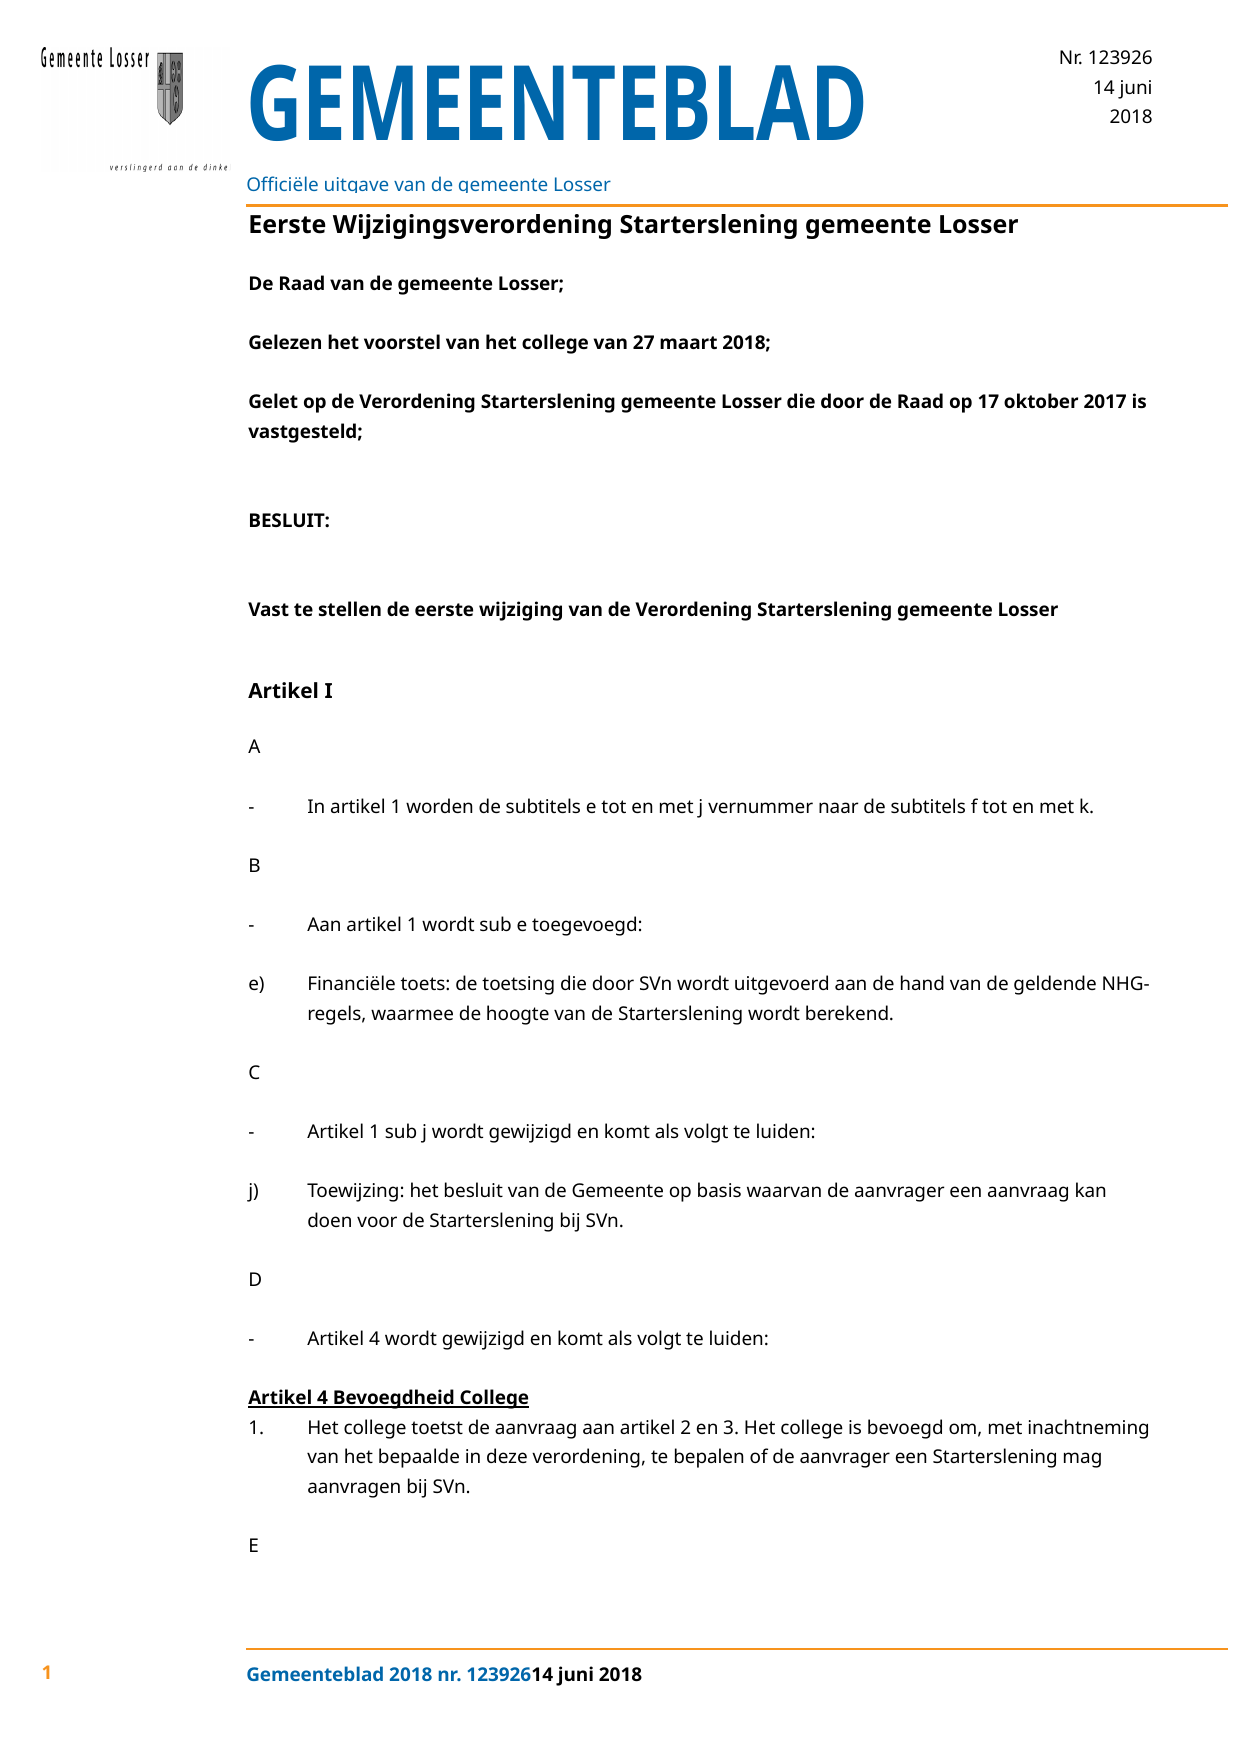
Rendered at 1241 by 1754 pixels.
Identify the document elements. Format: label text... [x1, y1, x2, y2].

list Artikel 4 wordt gewijzigd en komt als volgt te luiden: [248, 1325, 1152, 1351]
text Gelezen het voorstel van het college van 27 maart 2018; [248, 329, 1152, 355]
list Het college toetst de aanvraag aan artikel 2 en 3. Het college is bevoegd om, met inachtneming van het bepaalde in deze verordening, te bepalen of de aanvrager een Starterslening mag aanvragen bij SVn. [248, 1414, 1152, 1499]
text Artikel 4 Bevoegdheid College [248, 1384, 1152, 1410]
text Vast te stellen de eerste wijziging van de Verordening Starterslening gemeente Losser [248, 596, 1152, 621]
text C [248, 1059, 1152, 1085]
text Artikel I [248, 676, 1152, 704]
text E [248, 1532, 1152, 1558]
text Gelet op de Verordening Starterslening gemeente Losser die door de Raad op 17 oktober 2017 is vastgesteld; [248, 389, 1152, 444]
text De Raad van de gemeente Losser; [248, 270, 1152, 296]
text A [248, 734, 1152, 759]
text B [248, 852, 1152, 878]
text Eerste Wijzigingsverordening Starterslening gemeente Losser [248, 207, 1152, 241]
list Toewijzing: het besluit van de Gemeente op basis waarvan de aanvrager een aanvraag kan doen voor de Starterslening bij SVn. [248, 1177, 1152, 1233]
text D [248, 1266, 1152, 1292]
list Artikel 1 sub j wordt gewijzigd en komt als volgt te luiden: [248, 1118, 1152, 1144]
list Aan artikel 1 wordt sub e toegevoegd: [248, 911, 1152, 937]
list In artikel 1 worden de subtitels e tot en met j vernummer naar de subtitels f tot en met k. [248, 793, 1152, 819]
text BESLUIT: [248, 507, 1152, 533]
list Financiële toets: de toetsing die door SVn wordt uitgevoerd aan de hand van de geldende NHG-regels, waarmee de hoogte van de Starterslening wordt berekend. [248, 970, 1152, 1026]
picture [41, 47, 231, 172]
